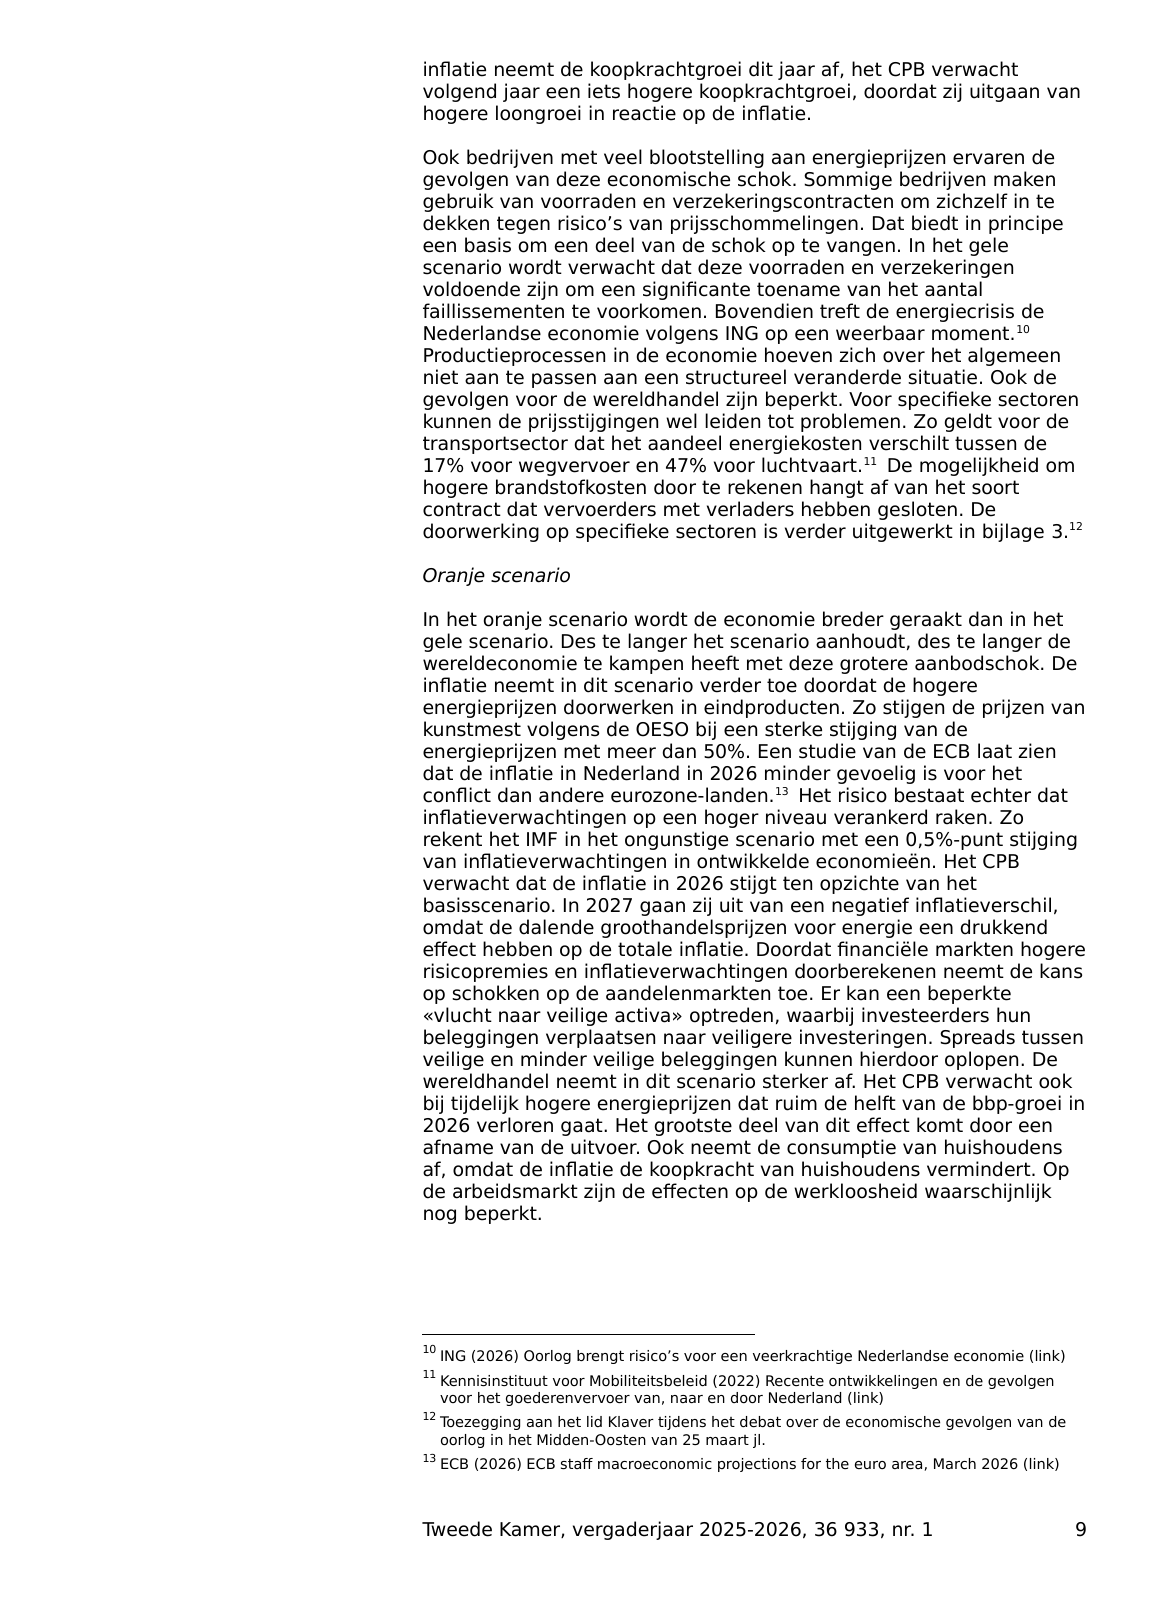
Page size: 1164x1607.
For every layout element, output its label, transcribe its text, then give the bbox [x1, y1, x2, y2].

text Ook bedrijven met veel blootstelling aan energieprijzen ervaren de gevolgen van deze economische schok. Sommige bedrijven maken gebruik van voorraden en verzekeringscontracten om zichzelf in te dekken tegen risico’s van prijsschommelingen. Dat biedt in principe een basis om een deel van de schok op te vangen. In het gele scenario wordt verwacht dat deze voorraden en verzekeringen voldoende zijn om een significante toename van het aantal faillissementen te voorkomen. Bovendien treft de energiecrisis de Nederlandse economie volgens ING op een weerbaar moment. Productieprocessen in de economie hoeven zich over het algemeen niet aan te passen aan een structureel veranderde situatie. Ook de gevolgen voor de wereldhandel zijn beperkt. Voor specifieke sectoren kunnen de prijsstijgingen wel leiden tot problemen. Zo geldt voor de transportsector dat het aandeel energiekosten verschilt tussen de 17% voor wegvervoer en 47% voor luchtvaart. De mogelijkheid om hogere brandstofkosten door te rekenen hangt af van het soort contract dat vervoerders met verladers hebben gesloten. De doorwerking op specifieke sectoren is verder uitgewerkt in bijlage 3. [422, 147, 1087, 543]
text ECB (2026) ECB staff macroeconomic projections for the euro area, March 2026 (link) [422, 1452, 1087, 1474]
text In het oranje scenario wordt de economie breder geraakt dan in het gele scenario. Des te langer het scenario aanhoudt, des te langer de wereldeconomie te kampen heeft met deze grotere aanbodschok. De inflatie neemt in dit scenario verder toe doordat de hogere energieprijzen doorwerken in eindproducten. Zo stijgen de prijzen van kunstmest volgens de OESO bij een sterke stijging van de energieprijzen met meer dan 50%. Een studie van de ECB laat zien dat de inflatie in Nederland in 2026 minder gevoelig is voor het conflict dan andere eurozone-landen. Het risico bestaat echter dat inflatieverwachtingen op een hoger niveau verankerd raken. Zo rekent het IMF in het ongunstige scenario met een 0,5%-punt stijging van inflatieverwachtingen in ontwikkelde economieën. Het CPB verwacht dat de inflatie in 2026 stijgt ten opzichte van het basisscenario. In 2027 gaan zij uit van een negatief inflatieverschil, omdat de dalende groothandelsprijzen voor energie een drukkend effect hebben op de totale inflatie. Doordat financiële markten hogere risicopremies en inflatieverwachtingen doorberekenen neemt de kans op schokken op de aandelenmarkten toe. Er kan een beperkte «vlucht naar veilige activa» optreden, waarbij investeerders hun beleggingen verplaatsen naar veiligere investeringen. Spreads tussen veilige en minder veilige beleggingen kunnen hierdoor oplopen. De wereldhandel neemt in dit scenario sterker af. Het CPB verwacht ook bij tijdelijk hogere energieprijzen dat ruim de helft van de bbp-groei in 2026 verloren gaat. Het grootste deel van dit effect komt door een afname van de uitvoer. Ook neemt de consumptie van huishoudens af, omdat de inflatie de koopkracht van huishoudens vermindert. Op de arbeidsmarkt zijn de effecten op de werkloosheid waarschijnlijk nog beperkt. [422, 609, 1087, 1224]
subtitle Oranje scenario [422, 565, 1087, 587]
text ING (2026) Oorlog brengt risico’s voor een veerkrachtige Nederlandse economie (link) [422, 1343, 1087, 1366]
text Toezegging aan het lid Klaver tijdens het debat over de economische gevolgen van de oorlog in het Midden-Oosten van 25 maart jl. [422, 1410, 1087, 1449]
text inflatie neemt de koopkrachtgroei dit jaar af, het CPB verwacht volgend jaar een iets hogere koopkrachtgroei, doordat zij uitgaan van hogere loongroei in reactie op de inflatie. [422, 59, 1087, 125]
text Kennisinstituut voor Mobiliteitsbeleid (2022) Recente ontwikkelingen en de gevolgen voor het goederenvervoer van, naar en door Nederland (link) [422, 1368, 1087, 1407]
